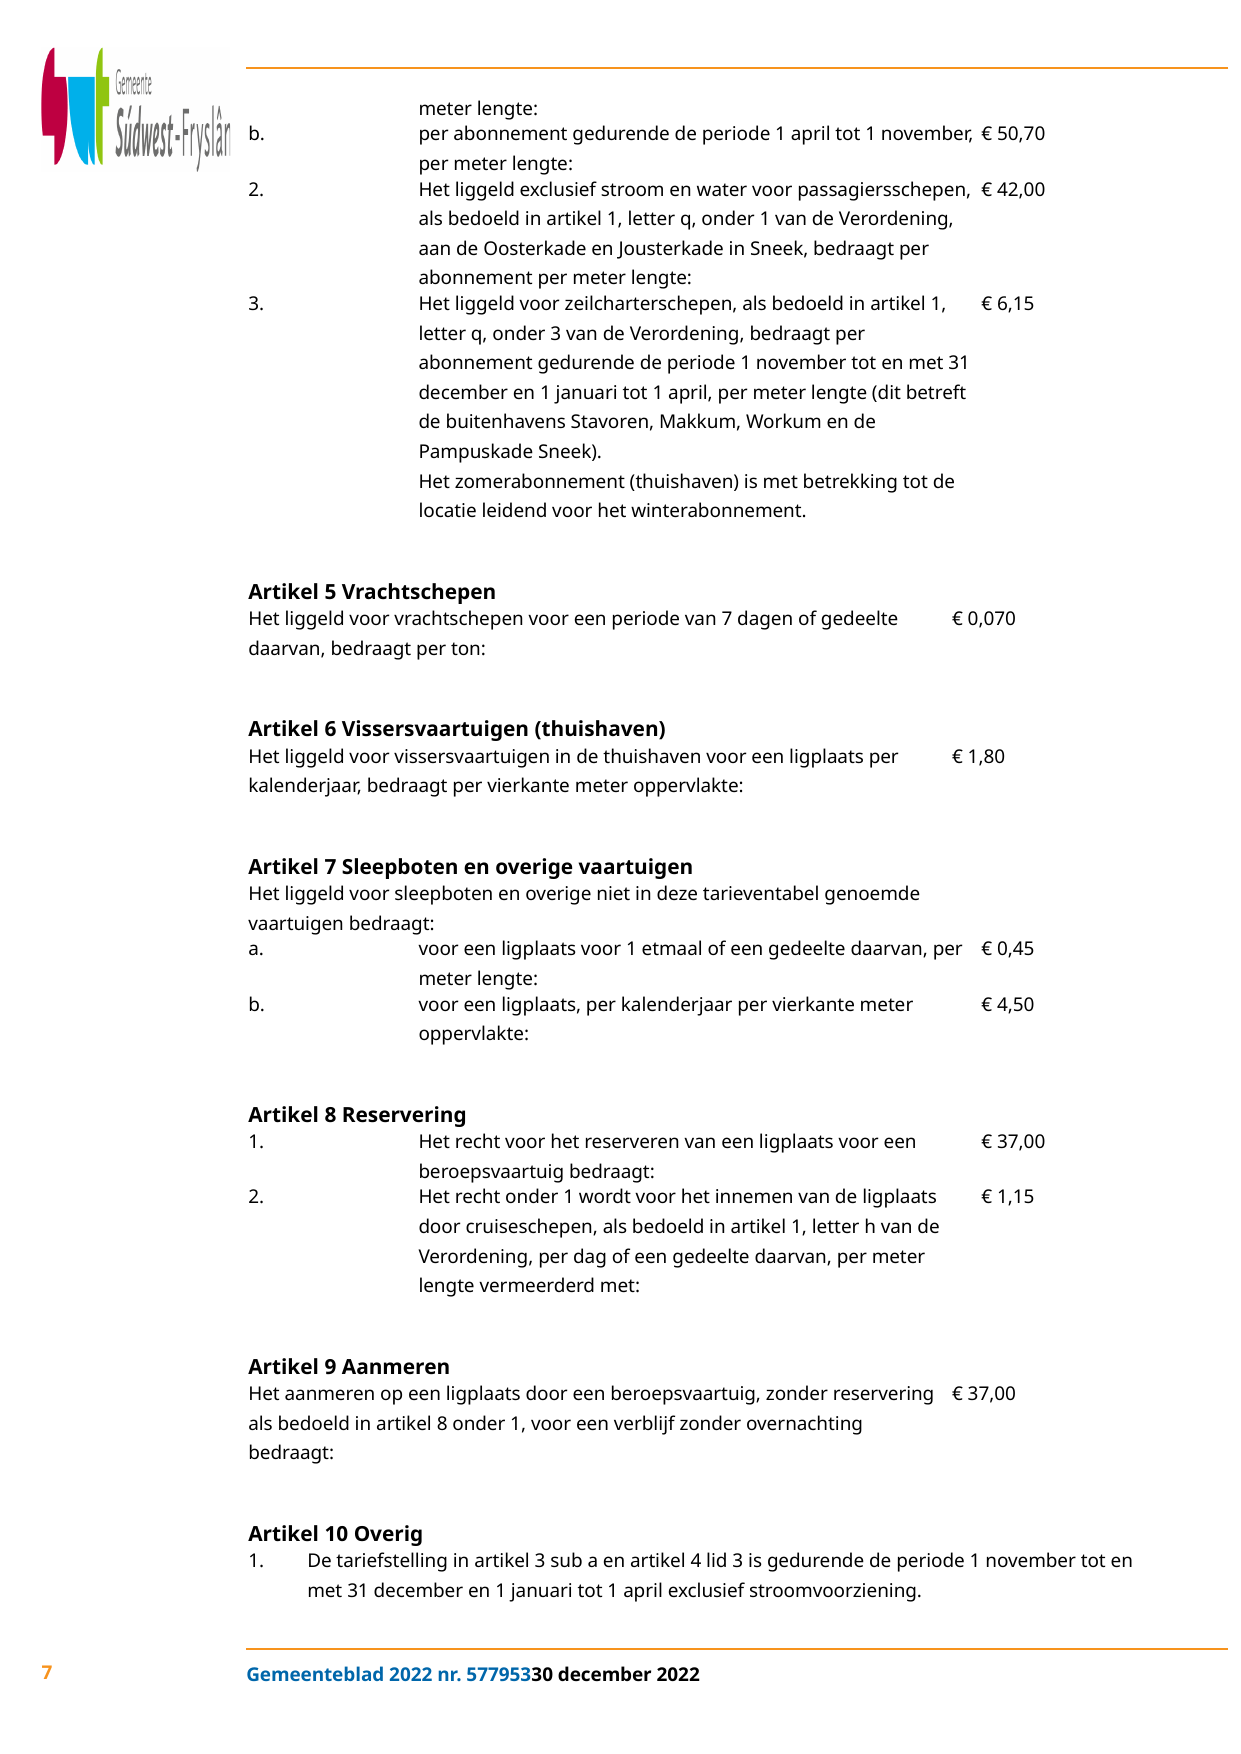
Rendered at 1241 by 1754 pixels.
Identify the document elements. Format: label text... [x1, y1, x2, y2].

table_cell b. [248, 121, 418, 176]
table_cell Het liggeld exclusief stroom en water voor passagiersschepen, als bedoeld in artikel 1, letter q, onder 1 van de Verordening, aan de Oosterkade en Jousterkade in Sneek, bedraagt per abonnement per meter lengte: [418, 176, 981, 290]
table_header Het liggeld voor sleepboten en overige niet in deze tarieventabel genoemde vaartuigen bedraagt: [248, 880, 981, 936]
table_cell voor een ligplaats voor 1 etmaal of een gedeelte daarvan, per meter lengte: [418, 936, 981, 991]
text Artikel 9 Aanmeren [248, 1352, 1152, 1380]
table_cell € 50,70 [981, 121, 1152, 176]
table_cell voor een ligplaats, per kalenderjaar per vierkante meter oppervlakte: [418, 991, 981, 1046]
table_header Het liggeld voor vrachtschepen voor een periode van 7 dagen of gedeelte daarvan, bedraagt per ton: [248, 605, 952, 661]
table_cell meter lengte: [418, 95, 981, 121]
table_cell [248, 95, 418, 121]
table_cell b. [248, 991, 418, 1046]
table_header Het liggeld voor vissersvaartuigen in de thuishaven voor een ligplaats per kalenderjaar, bedraagt per vierkante meter oppervlakte: [248, 743, 952, 798]
picture [41, 47, 231, 172]
table_header 1. [248, 1129, 418, 1184]
table_cell 3. [248, 290, 418, 523]
table_cell € 42,00 [981, 176, 1152, 290]
text Artikel 5 Vrachtschepen [248, 577, 1152, 605]
table_cell [981, 95, 1152, 121]
table_header € 0,070 [952, 605, 1152, 661]
table_cell a. [248, 936, 418, 991]
table_header [981, 880, 1152, 936]
table_cell Het recht onder 1 wordt voor het innemen van de ligplaats door cruiseschepen, als bedoeld in artikel 1, letter h van de Verordening, per dag of een gedeelte daarvan, per meter lengte vermeerderd met: [418, 1184, 981, 1298]
table_cell Het liggeld voor zeilcharterschepen, als bedoeld in artikel 1, letter q, onder 3 van de Verordening, bedraagt per abonnement gedurende de periode 1 november tot en met 31 december en 1 januari tot 1 april, per meter lengte (dit betreft de buitenhavens Stavoren, Makkum, Workum en de Pampuskade Sneek). Het zomerabonnement (thuishaven) is met betrekking tot de locatie leidend voor het winterabonnement. [418, 290, 981, 523]
table_cell 2. [248, 176, 418, 290]
table_cell € 1,15 [981, 1184, 1152, 1298]
table_header € 1,80 [952, 743, 1152, 798]
table_header Het aanmeren op een ligplaats door een beroepsvaartuig, zonder reservering als bedoeld in artikel 8 onder 1, voor een verblijf zonder overnachting bedraagt: [248, 1380, 952, 1465]
table_cell per abonnement gedurende de periode 1 april tot 1 november, per meter lengte: [418, 121, 981, 176]
table_header Het recht voor het reserveren van een ligplaats voor een beroepsvaartuig bedraagt: [418, 1129, 981, 1184]
text Artikel 8 Reservering [248, 1100, 1152, 1128]
table_cell € 4,50 [981, 991, 1152, 1046]
text Artikel 6 Vissersvaartuigen (thuishaven) [248, 714, 1152, 743]
list De tariefstelling in artikel 3 sub a en artikel 4 lid 3 is gedurende de periode 1 november tot en met 31 december en 1 januari tot 1 april exclusief stroomvoorziening. [248, 1547, 1152, 1603]
table_cell € 6,15 [981, 290, 1152, 523]
text Artikel 7 Sleepboten en overige vaartuigen [248, 852, 1152, 880]
table_cell € 0,45 [981, 936, 1152, 991]
table_header € 37,00 [952, 1380, 1152, 1465]
table_cell 2. [248, 1184, 418, 1298]
table_header € 37,00 [981, 1129, 1152, 1184]
text Artikel 10 Overig [248, 1519, 1152, 1547]
